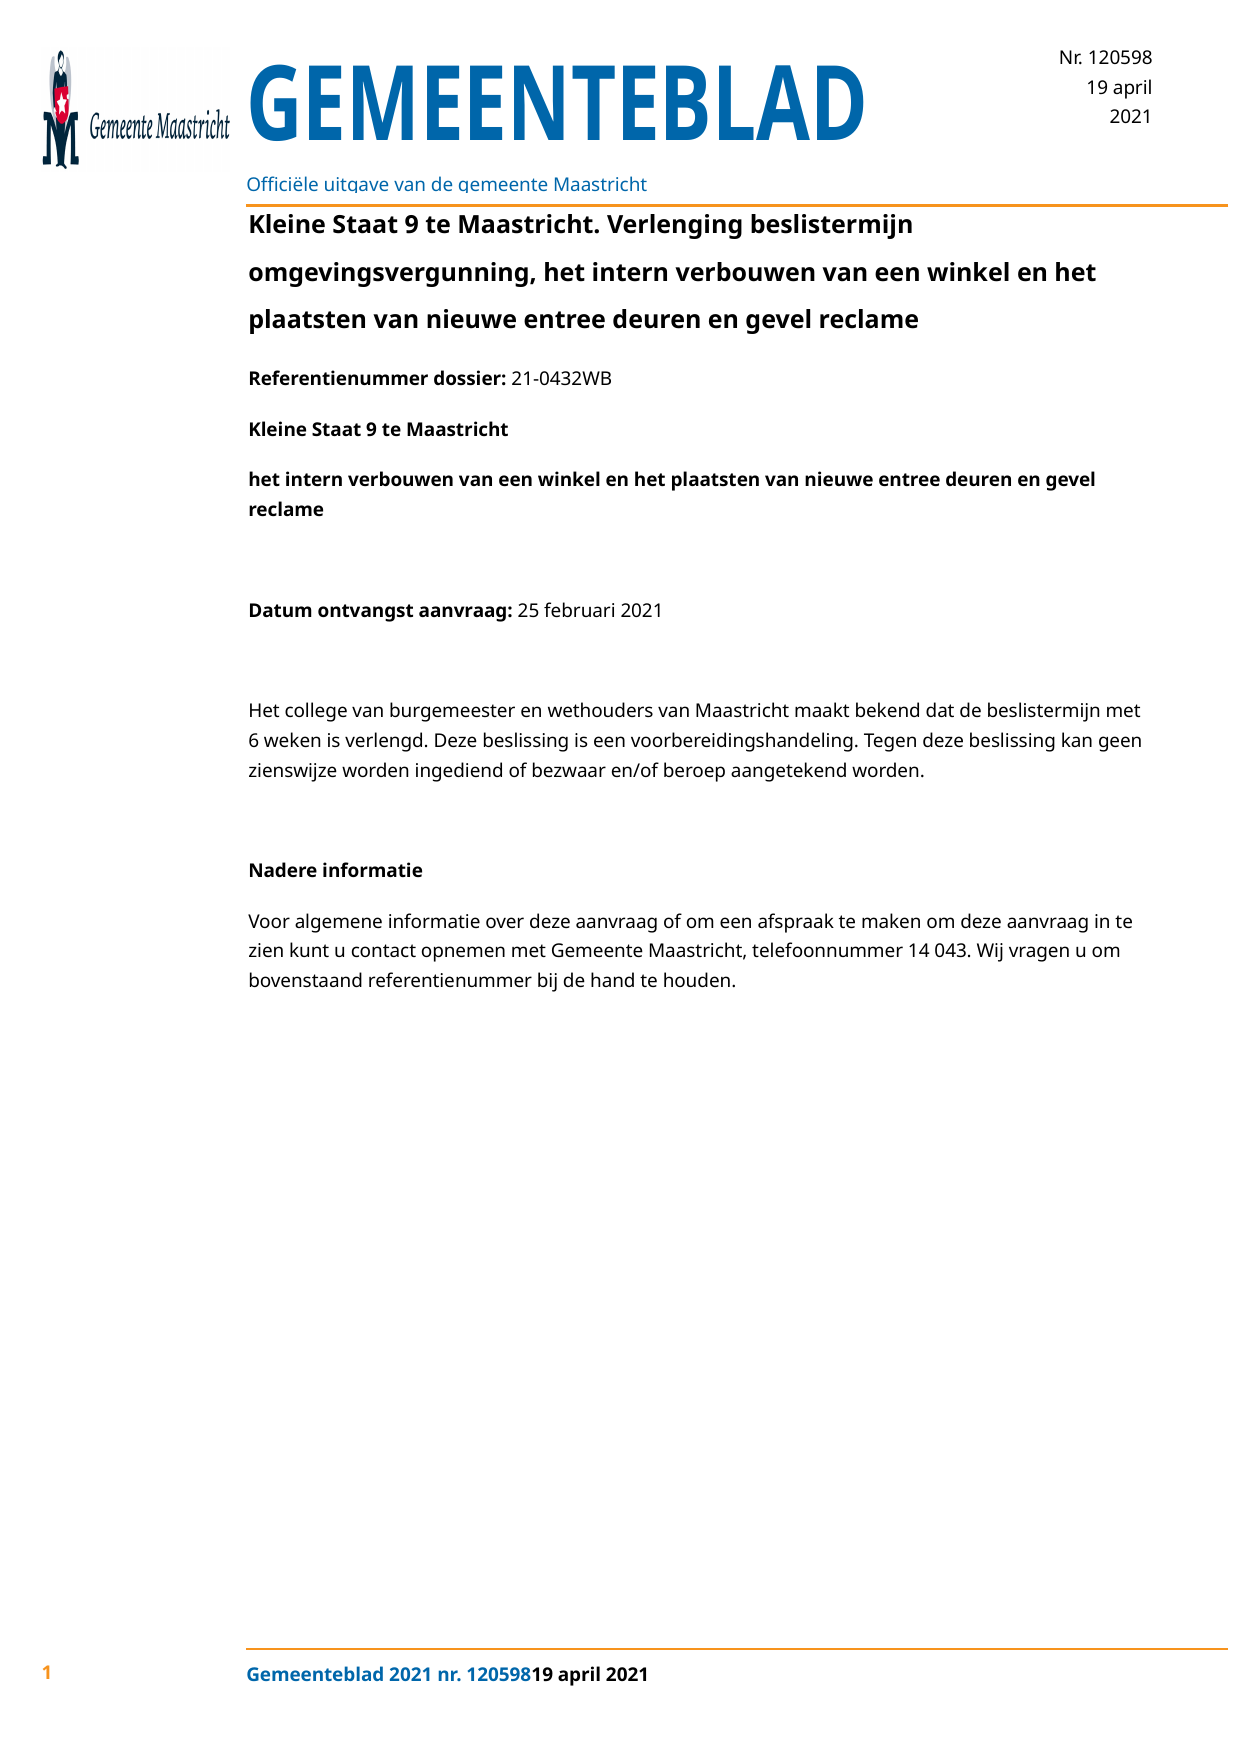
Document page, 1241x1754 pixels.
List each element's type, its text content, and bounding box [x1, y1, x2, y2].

picture [41, 47, 231, 172]
text het intern verbouwen van een winkel en het plaatsten van nieuwe entree deuren en gevel reclame [248, 466, 1152, 522]
text Kleine Staat 9 te Maastricht. Verlenging beslistermijn omgevingsvergunning, het intern verbouwen van een winkel en het plaatsten van nieuwe entree deuren en gevel reclame [248, 207, 1152, 336]
text Nadere informatie [248, 858, 1152, 883]
text Kleine Staat 9 te Maastricht [248, 416, 1152, 442]
text Voor algemene informatie over deze aanvraag of om een afspraak te maken om deze aanvraag in te zien kunt u contact opnemen met Gemeente Maastricht, telefoonnummer 14 043. Wij vragen u om bovenstaand referentienummer bij de hand te houden. [248, 908, 1152, 993]
text Referentienummer dossier: 21-0432WB [248, 366, 1152, 391]
text Datum ontvangst aanvraag: 25 februari 2021 [248, 597, 1152, 622]
text Het college van burgemeester en wethouders van Maastricht maakt bekend dat de beslistermijn met 6 weken is verlengd. Deze beslissing is een voorbereidingshandeling. Tegen deze beslissing kan geen zienswijze worden ingediend of bezwaar en/of beroep aangetekend worden. [248, 698, 1152, 782]
